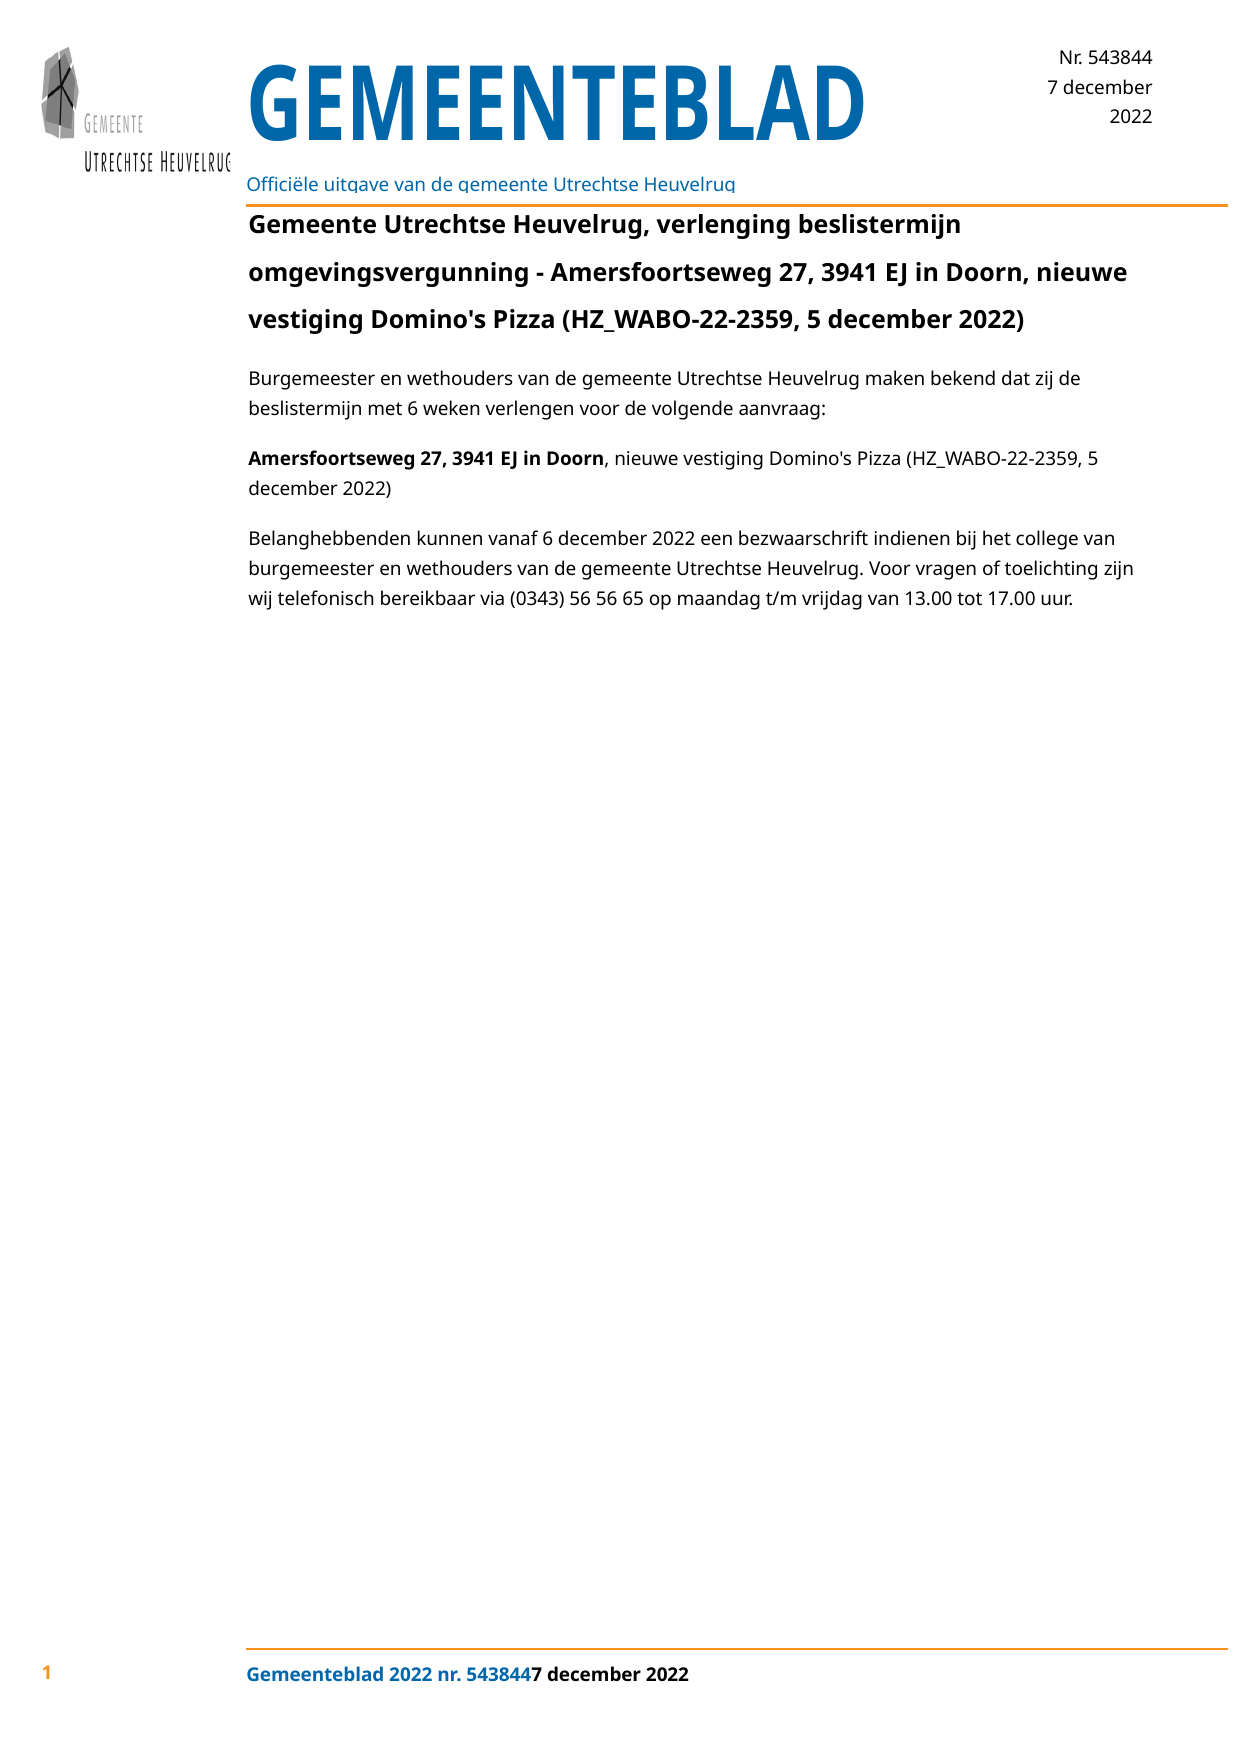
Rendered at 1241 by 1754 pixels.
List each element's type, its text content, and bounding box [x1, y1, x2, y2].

text Belanghebbenden kunnen vanaf 6 december 2022 een bezwaarschrift indienen bij het college van burgemeester en wethouders van de gemeente Utrechtse Heuvelrug. Voor vragen of toelichting zijn wij telefonisch bereikbaar via (0343) 56 56 65 op maandag t/m vrijdag van 13.00 tot 17.00 uur. [248, 526, 1152, 610]
text Amersfoortseweg 27, 3941 EJ in Doorn, nieuwe vestiging Domino's Pizza (HZ_WABO-22-2359, 5 december 2022) [248, 446, 1152, 501]
text Burgemeester en wethouders van de gemeente Utrechtse Heuvelrug maken bekend dat zij de beslistermijn met 6 weken verlengen voor de volgende aanvraag: [248, 366, 1152, 421]
text Gemeente Utrechtse Heuvelrug, verlenging beslistermijn omgevingsvergunning - Amersfoortseweg 27, 3941 EJ in Doorn, nieuwe vestiging Domino's Pizza (HZ_WABO-22-2359, 5 december 2022) [248, 207, 1152, 336]
picture [41, 47, 231, 172]
